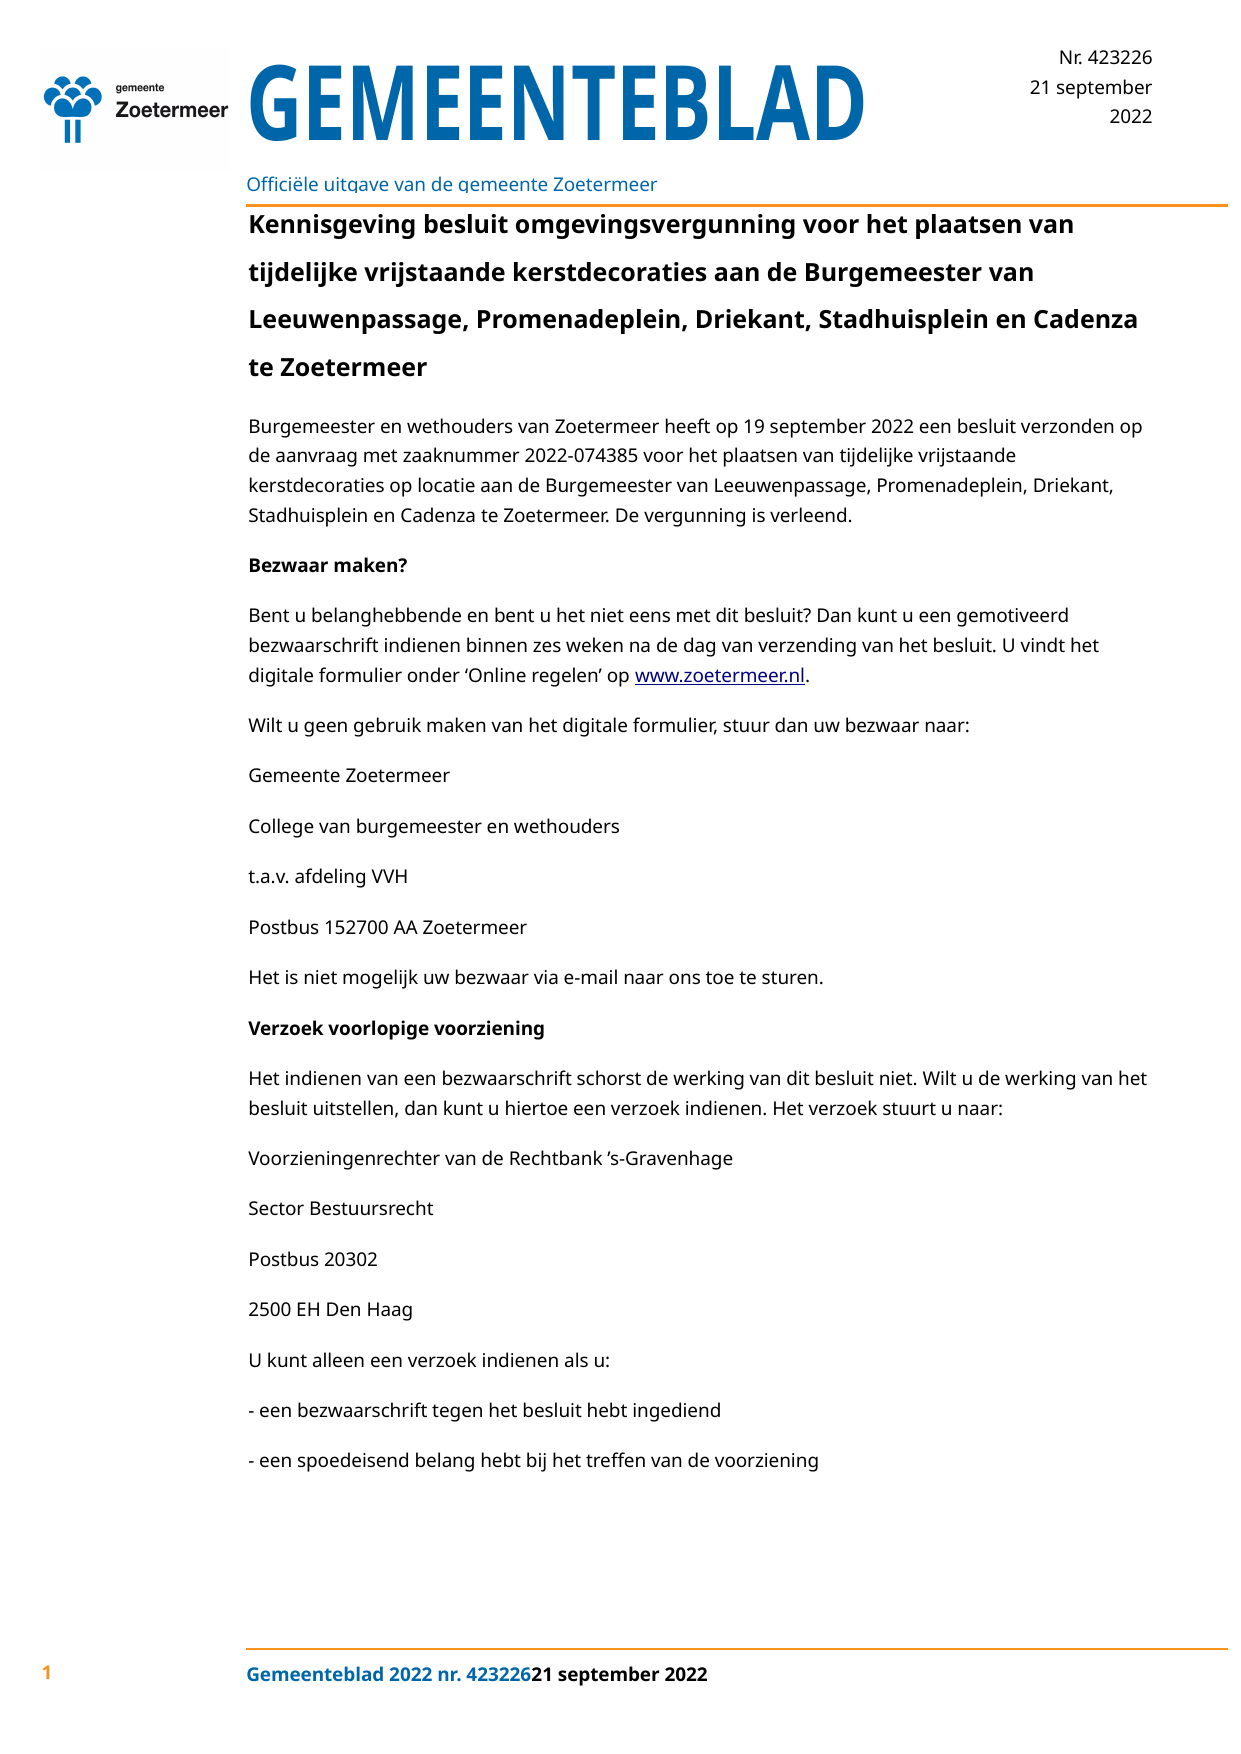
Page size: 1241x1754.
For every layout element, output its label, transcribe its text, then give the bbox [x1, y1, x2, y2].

text Het indienen van een bezwaarschrift schorst de werking van dit besluit niet. Wilt u de werking van het besluit uitstellen, dan kunt u hiertoe een verzoek indienen. Het verzoek stuurt u naar: [248, 1065, 1152, 1121]
text Verzoek voorlopige voorziening [248, 1015, 1152, 1041]
text Sector Bestuursrecht [248, 1196, 1152, 1221]
picture [41, 47, 231, 172]
text - een bezwaarschrift tegen het besluit hebt ingediend [248, 1397, 1152, 1423]
text - een spoedeisend belang hebt bij het treffen van de voorziening [248, 1448, 1152, 1473]
text Postbus 20302 [248, 1246, 1152, 1272]
text Burgemeester en wethouders van Zoetermeer heeft op 19 september 2022 een besluit verzonden op de aanvraag met zaaknummer 2022-074385 voor het plaatsen van tijdelijke vrijstaande kerstdecoraties op locatie aan de Burgemeester van Leeuwenpassage, Promenadeplein, Driekant, Stadhuisplein en Cadenza te Zoetermeer. De vergunning is verleend. [248, 413, 1152, 528]
text Bezwaar maken? [248, 552, 1152, 578]
text Gemeente Zoetermeer [248, 763, 1152, 788]
text t.a.v. afdeling VVH [248, 863, 1152, 889]
text 2500 EH Den Haag [248, 1296, 1152, 1322]
text Kennisgeving besluit omgevingsvergunning voor het plaatsen van tijdelijke vrijstaande kerstdecoraties aan de Burgemeester van Leeuwenpassage, Promenadeplein, Driekant, Stadhuisplein en Cadenza te Zoetermeer [248, 207, 1152, 384]
text College van burgemeester en wethouders [248, 813, 1152, 839]
text Bent u belanghebbende en bent u het niet eens met dit besluit? Dan kunt u een gemotiveerd bezwaarschrift indienen binnen zes weken na de dag van verzending van het besluit. U vindt het digitale formulier onder ‘Online regelen’ op www.zoetermeer.nl. [248, 603, 1152, 688]
text Postbus 152700 AA Zoetermeer [248, 914, 1152, 940]
text Wilt u geen gebruik maken van het digitale formulier, stuur dan uw bezwaar naar: [248, 712, 1152, 738]
text Het is niet mogelijk uw bezwaar via e-mail naar ons toe te sturen. [248, 964, 1152, 990]
text Voorzieningenrechter van de Rechtbank ’s-Gravenhage [248, 1145, 1152, 1171]
text U kunt alleen een verzoek indienen als u: [248, 1347, 1152, 1373]
